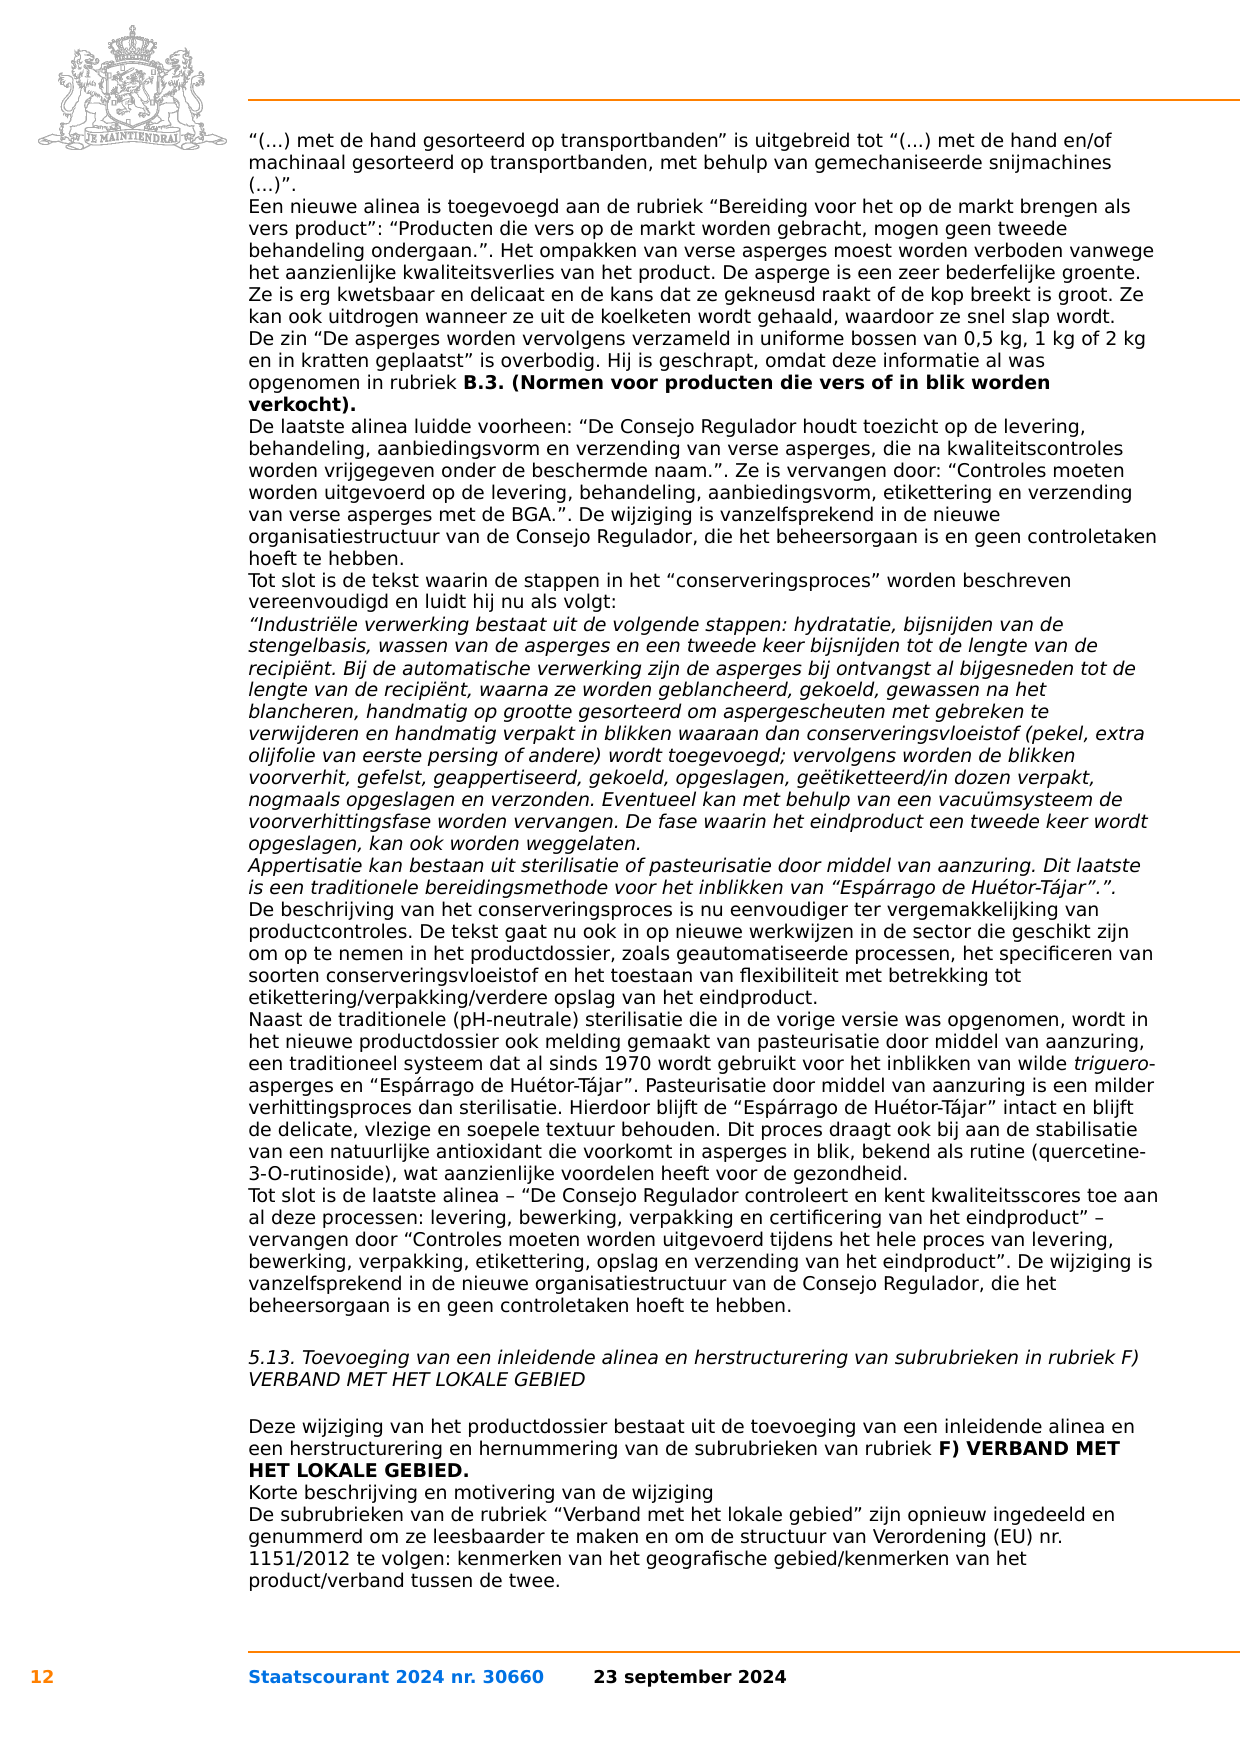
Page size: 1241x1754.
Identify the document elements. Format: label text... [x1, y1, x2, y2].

subtitle 5.13. Toevoeging van een inleidende alinea en herstructurering van subrubrieken in rubriek F) VERBAND MET HET LOKALE GEBIED [248, 1347, 1163, 1391]
text Tot slot is de laatste alinea – “De Consejo Regulador controleert en kent kwaliteitsscores toe aan al deze processen: levering, bewerking, verpakking en certificering van het eindproduct” – vervangen door “Controles moeten worden uitgevoerd tijdens het hele proces van levering, bewerking, verpakking, etikettering, opslag en verzending van het eindproduct”. De wijziging is vanzelfsprekend in de nieuwe organisatiestructuur van de Consejo Regulador, die het beheersorgaan is en geen controletaken hoeft te hebben. [248, 1185, 1163, 1317]
text De zin “De asperges worden vervolgens verzameld in uniforme bossen van 0,5 kg, 1 kg of 2 kg en in kratten geplaatst” is overbodig. Hij is geschrapt, omdat deze informatie al was opgenomen in rubriek B.3. (Normen voor producten die vers of in blik worden verkocht). [248, 328, 1163, 416]
text De beschrijving van het conserveringsproces is nu eenvoudiger ter vergemakkelijking van productcontroles. De tekst gaat nu ook in op nieuwe werkwijzen in de sector die geschikt zijn om op te nemen in het productdossier, zoals geautomatiseerde processen, het specificeren van soorten conserveringsvloeistof en het toestaan van flexibiliteit met betrekking tot etikettering/verpakking/verdere opslag van het eindproduct. [248, 899, 1163, 1009]
picture [38, 25, 227, 150]
text Deze wijziging van het productdossier bestaat uit de toevoeging van een inleidende alinea en een herstructurering en hernummering van de subrubrieken van rubriek F) VERBAND MET HET LOKALE GEBIED. [248, 1416, 1163, 1482]
text Korte beschrijving en motivering van de wijziging [248, 1482, 1163, 1504]
text De subrubrieken van de rubriek “Verband met het lokale gebied” zijn opnieuw ingedeeld en genummerd om ze leesbaarder te maken en om de structuur van Verordening (EU) nr. 1151/2012 te volgen: kenmerken van het geografische gebied/kenmerken van het product/verband tussen de twee. [248, 1504, 1163, 1592]
text Naast de traditionele (pH-neutrale) sterilisatie die in de vorige versie was opgenomen, wordt in het nieuwe productdossier ook melding gemaakt van pasteurisatie door middel van aanzuring, een traditioneel systeem dat al sinds 1970 wordt gebruikt voor het inblikken van wilde triguero-asperges en “Espárrago de Huétor-Tájar”. Pasteurisatie door middel van aanzuring is een milder verhittingsproces dan sterilisatie. Hierdoor blijft de “Espárrago de Huétor-Tájar” intact en blijft de delicate, vlezige en soepele textuur behouden. Dit proces draagt ook bij aan de stabilisatie van een natuurlijke antioxidant die voorkomt in asperges in blik, bekend als rutine (quercetine-3-O-rutinoside), wat aanzienlijke voordelen heeft voor de gezondheid. [248, 1009, 1163, 1185]
text De laatste alinea luidde voorheen: “De Consejo Regulador houdt toezicht op de levering, behandeling, aanbiedingsvorm en verzending van verse asperges, die na kwaliteitscontroles worden vrijgegeven onder de beschermde naam.”. Ze is vervangen door: “Controles moeten worden uitgevoerd op de levering, behandeling, aanbiedingsvorm, etikettering en verzending van verse asperges met de BGA.”. De wijziging is vanzelfsprekend in de nieuwe organisatiestructuur van de Consejo Regulador, die het beheersorgaan is en geen controletaken hoeft te hebben. [248, 416, 1163, 569]
text “(...) met de hand gesorteerd op transportbanden” is uitgebreid tot “(...) met de hand en/of machinaal gesorteerd op transportbanden, met behulp van gemechaniseerde snijmachines (...)”. [248, 130, 1163, 196]
text Tot slot is de tekst waarin de stappen in het “conserveringsproces” worden beschreven vereenvoudigd en luidt hij nu als volgt: [248, 569, 1163, 613]
text Een nieuwe alinea is toegevoegd aan de rubriek “Bereiding voor het op de markt brengen als vers product”: “Producten die vers op de markt worden gebracht, mogen geen tweede behandeling ondergaan.”. Het ompakken van verse asperges moest worden verboden vanwege het aanzienlijke kwaliteitsverlies van het product. De asperge is een zeer bederfelijke groente. Ze is erg kwetsbaar en delicaat en de kans dat ze gekneusd raakt of de kop breekt is groot. Ze kan ook uitdrogen wanneer ze uit de koelketen wordt gehaald, waardoor ze snel slap wordt. [248, 196, 1163, 328]
text Appertisatie kan bestaan uit sterilisatie of pasteurisatie door middel van aanzuring. Dit laatste is een traditionele bereidingsmethode voor het inblikken van “Espárrago de Huétor-Tájar”.”. [248, 855, 1163, 899]
text “Industriële verwerking bestaat uit de volgende stappen: hydratatie, bijsnijden van de stengelbasis, wassen van de asperges en een tweede keer bijsnijden tot de lengte van de recipiënt. Bij de automatische verwerking zijn de asperges bij ontvangst al bijgesneden tot de lengte van de recipiënt, waarna ze worden geblancheerd, gekoeld, gewassen na het blancheren, handmatig op grootte gesorteerd om aspergescheuten met gebreken te verwijderen en handmatig verpakt in blikken waaraan dan conserveringsvloeistof (pekel, extra olijfolie van eerste persing of andere) wordt toegevoegd; vervolgens worden de blikken voorverhit, gefelst, geappertiseerd, gekoeld, opgeslagen, geëtiketteerd/in dozen verpakt, nogmaals opgeslagen en verzonden. Eventueel kan met behulp van een vacuümsysteem de voorverhittingsfase worden vervangen. De fase waarin het eindproduct een tweede keer wordt opgeslagen, kan ook worden weggelaten. [248, 613, 1163, 855]
